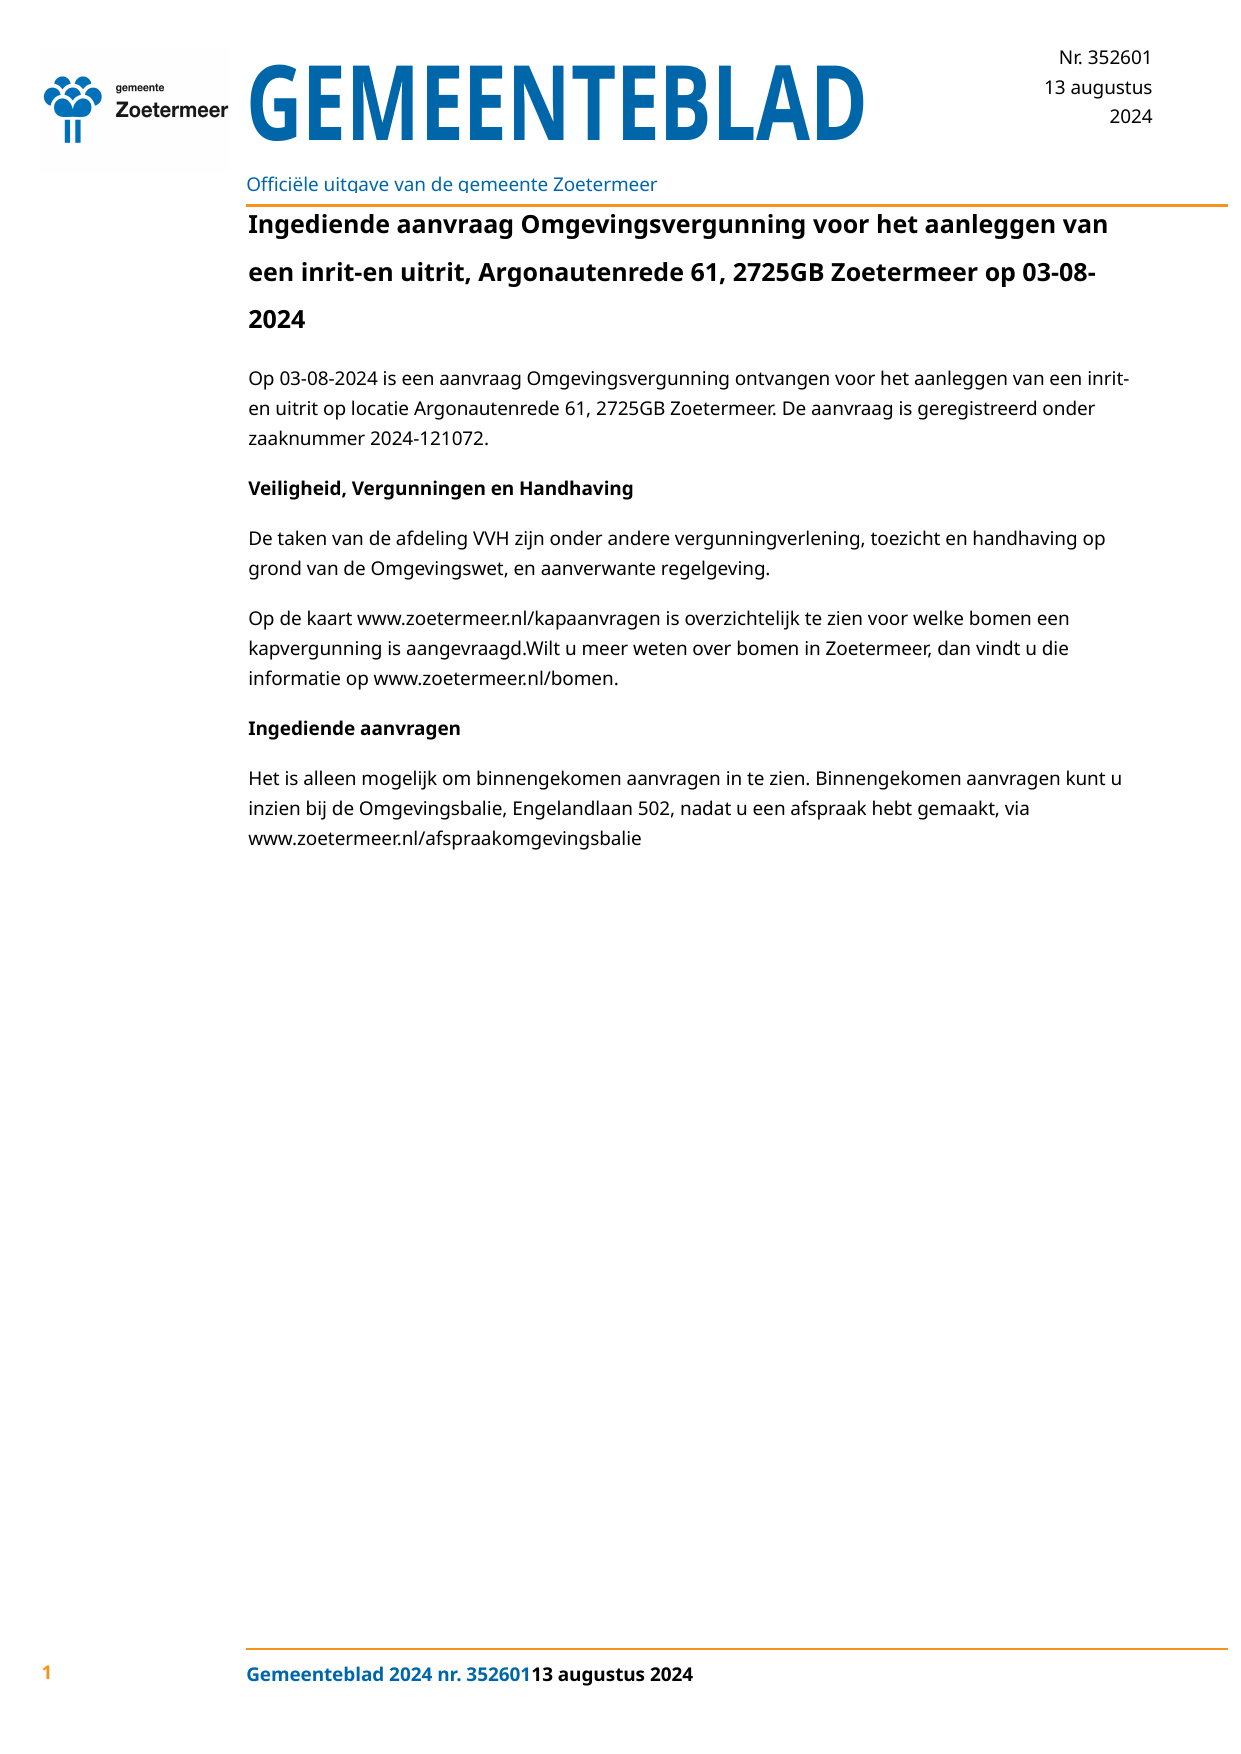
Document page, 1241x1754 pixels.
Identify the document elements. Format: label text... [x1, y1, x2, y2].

text Het is alleen mogelijk om binnengekomen aanvragen in te zien. Binnengekomen aanvragen kunt u inzien bij de Omgevingsbalie, Engelandlaan 502, nadat u een afspraak hebt gemaakt, via www.zoetermeer.nl/afspraakomgevingsbalie [248, 766, 1152, 850]
text Ingediende aanvragen [248, 715, 1152, 741]
picture [41, 47, 231, 172]
text Op de kaart www.zoetermeer.nl/kapaanvragen is overzichtelijk te zien voor welke bomen een kapvergunning is aangevraagd.Wilt u meer weten over bomen in Zoetermeer, dan vindt u die informatie op www.zoetermeer.nl/bomen. [248, 606, 1152, 690]
text Veiligheid, Vergunningen en Handhaving [248, 475, 1152, 501]
text Ingediende aanvraag Omgevingsvergunning voor het aanleggen van een inrit-en uitrit, Argonautenrede 61, 2725GB Zoetermeer op 03-08-2024 [248, 207, 1152, 336]
text Op 03-08-2024 is een aanvraag Omgevingsvergunning ontvangen voor het aanleggen van een inrit-en uitrit op locatie Argonautenrede 61, 2725GB Zoetermeer. De aanvraag is geregistreerd onder zaaknummer 2024-121072. [248, 366, 1152, 450]
text De taken van de afdeling VVH zijn onder andere vergunningverlening, toezicht en handhaving op grond van de Omgevingswet, en aanverwante regelgeving. [248, 526, 1152, 581]
